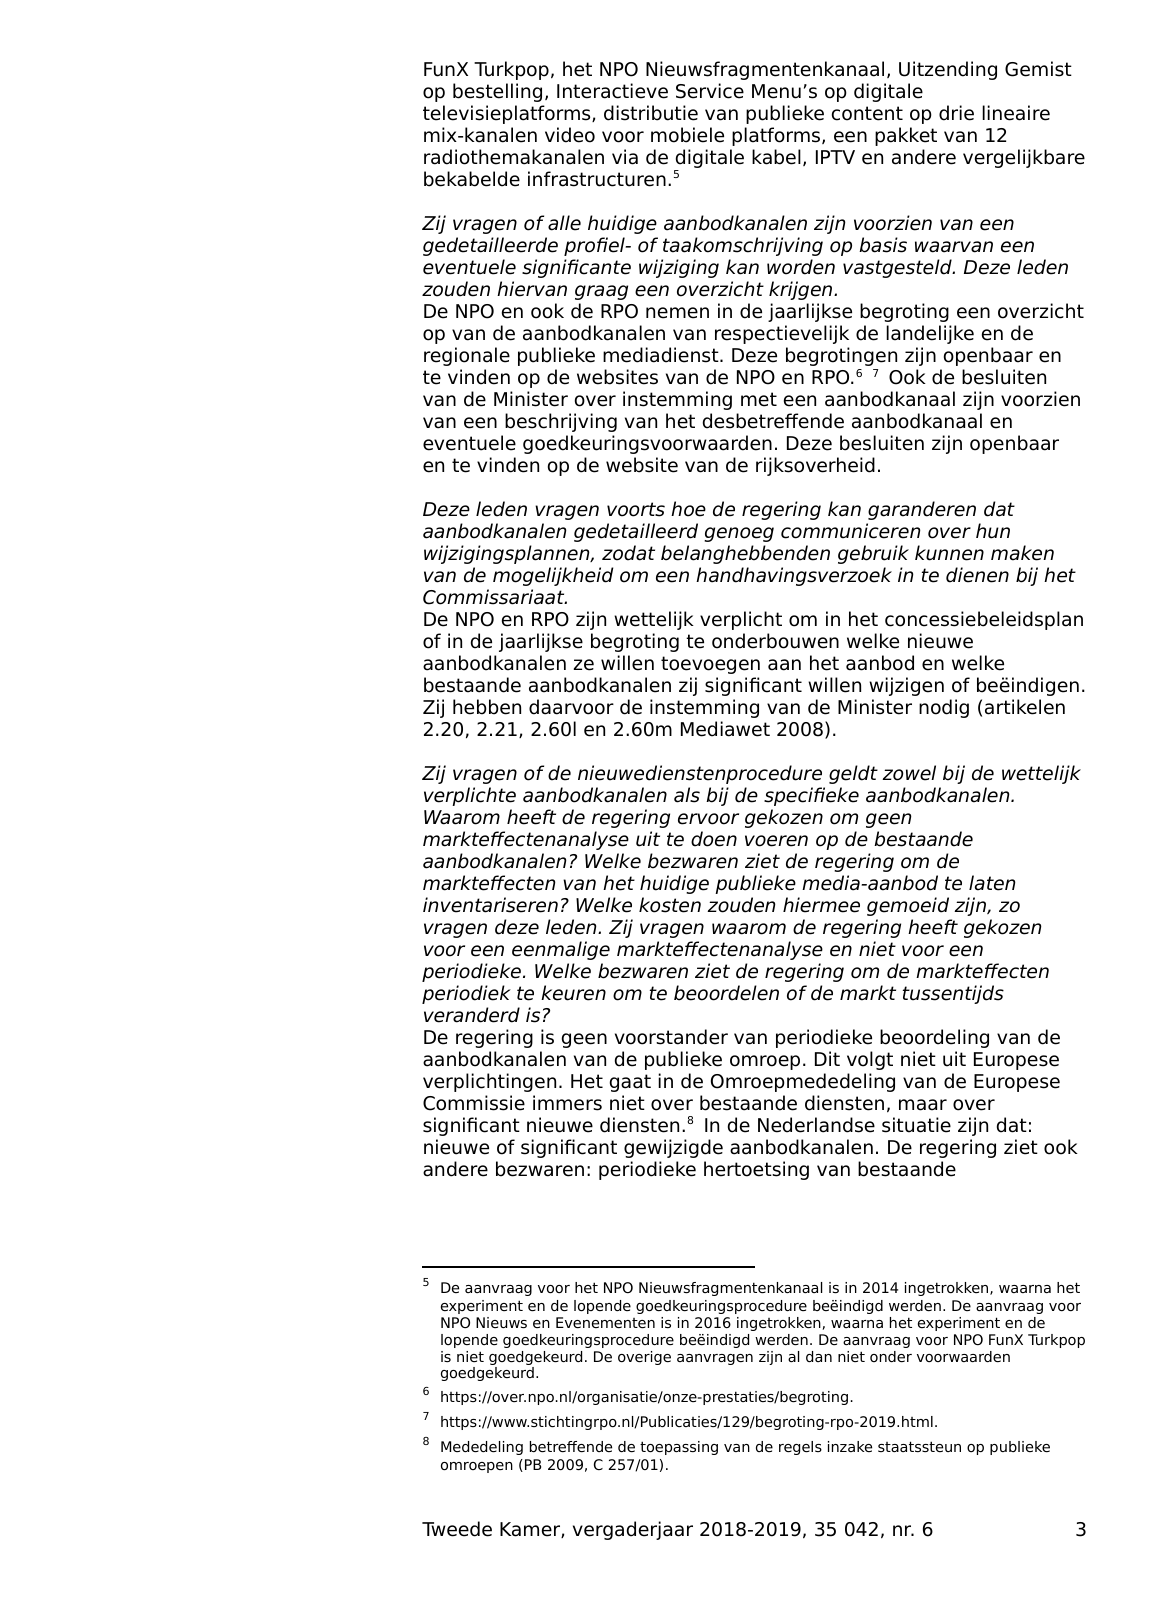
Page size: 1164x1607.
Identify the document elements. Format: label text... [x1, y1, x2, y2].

text De aanvraag voor het NPO Nieuwsfragmentenkanaal is in 2014 ingetrokken, waarna het experiment en de lopende goedkeuringsprocedure beëindigd werden. De aanvraag voor NPO Nieuws en Evenementen is in 2016 ingetrokken, waarna het experiment en de lopende goedkeuringsprocedure beëindigd werden. De aanvraag voor NPO FunX Turkpop is niet goedgekeurd. De overige aanvragen zijn al dan niet onder voorwaarden goedgekeurd. [422, 1276, 1087, 1382]
text De NPO en RPO zijn wettelijk verplicht om in het concessiebeleidsplan of in de jaarlijkse begroting te onderbouwen welke nieuwe aanbodkanalen ze willen toevoegen aan het aanbod en welke bestaande aanbodkanalen zij significant willen wijzigen of beëindigen. Zij hebben daarvoor de instemming van de Minister nodig (artikelen 2.20, 2.21, 2.60l en 2.60m Mediawet 2008). [422, 609, 1087, 741]
text De NPO en ook de RPO nemen in de jaarlijkse begroting een overzicht op van de aanbodkanalen van respectievelijk de landelijke en de regionale publieke mediadienst. Deze begrotingen zijn openbaar en te vinden op de websites van de NPO en RPO. Ook de besluiten van de Minister over instemming met een aanbodkanaal zijn voorzien van een beschrijving van het desbetreffende aanbodkanaal en eventuele goedkeuringsvoorwaarden. Deze besluiten zijn openbaar en te vinden op de website van de rijksoverheid. [422, 301, 1087, 477]
text Mededeling betreffende de toepassing van de regels inzake staatssteun op publieke omroepen (PB 2009, C 257/01). [422, 1435, 1087, 1474]
text https://www.stichtingrpo.nl/Publicaties/129/begroting-rpo-2019.html. [422, 1410, 1087, 1432]
text Deze leden vragen voorts hoe de regering kan garanderen dat aanbodkanalen gedetailleerd genoeg communiceren over hun wijzigingsplannen, zodat belanghebbenden gebruik kunnen maken van de mogelijkheid om een handhavingsverzoek in te dienen bij het Commissariaat. [422, 499, 1087, 609]
text De regering is geen voorstander van periodieke beoordeling van de aanbodkanalen van de publieke omroep. Dit volgt niet uit Europese verplichtingen. Het gaat in de Omroepmededeling van de Europese Commissie immers niet over bestaande diensten, maar over significant nieuwe diensten. In de Nederlandse situatie zijn dat: nieuwe of significant gewijzigde aanbodkanalen. De regering ziet ook andere bezwaren: periodieke hertoetsing van bestaande [422, 1027, 1087, 1181]
text Zij vragen of de nieuwedienstenprocedure geldt zowel bij de wettelijk verplichte aanbodkanalen als bij de specifieke aanbodkanalen. Waarom heeft de regering ervoor gekozen om geen markteffectenanalyse uit te doen voeren op de bestaande aanbodkanalen? Welke bezwaren ziet de regering om de markteffecten van het huidige publieke media-aanbod te laten inventariseren? Welke kosten zouden hiermee gemoeid zijn, zo vragen deze leden. Zij vragen waarom de regering heeft gekozen voor een eenmalige markteffectenanalyse en niet voor een periodieke. Welke bezwaren ziet de regering om de markteffecten periodiek te keuren om te beoordelen of de markt tussentijds veranderd is? [422, 763, 1087, 1027]
text https://over.npo.nl/organisatie/onze-prestaties/begroting. [422, 1385, 1087, 1407]
text FunX Turkpop, het NPO Nieuwsfragmentenkanaal, Uitzending Gemist op bestelling, Interactieve Service Menu’s op digitale televisieplatforms, distributie van publieke content op drie lineaire mix-kanalen video voor mobiele platforms, een pakket van 12 radiothemakanalen via de digitale kabel, IPTV en andere vergelijkbare bekabelde infrastructuren. [422, 59, 1087, 191]
text Zij vragen of alle huidige aanbodkanalen zijn voorzien van een gedetailleerde profiel- of taakomschrijving op basis waarvan een eventuele significante wijziging kan worden vastgesteld. Deze leden zouden hiervan graag een overzicht krijgen. [422, 213, 1087, 301]
